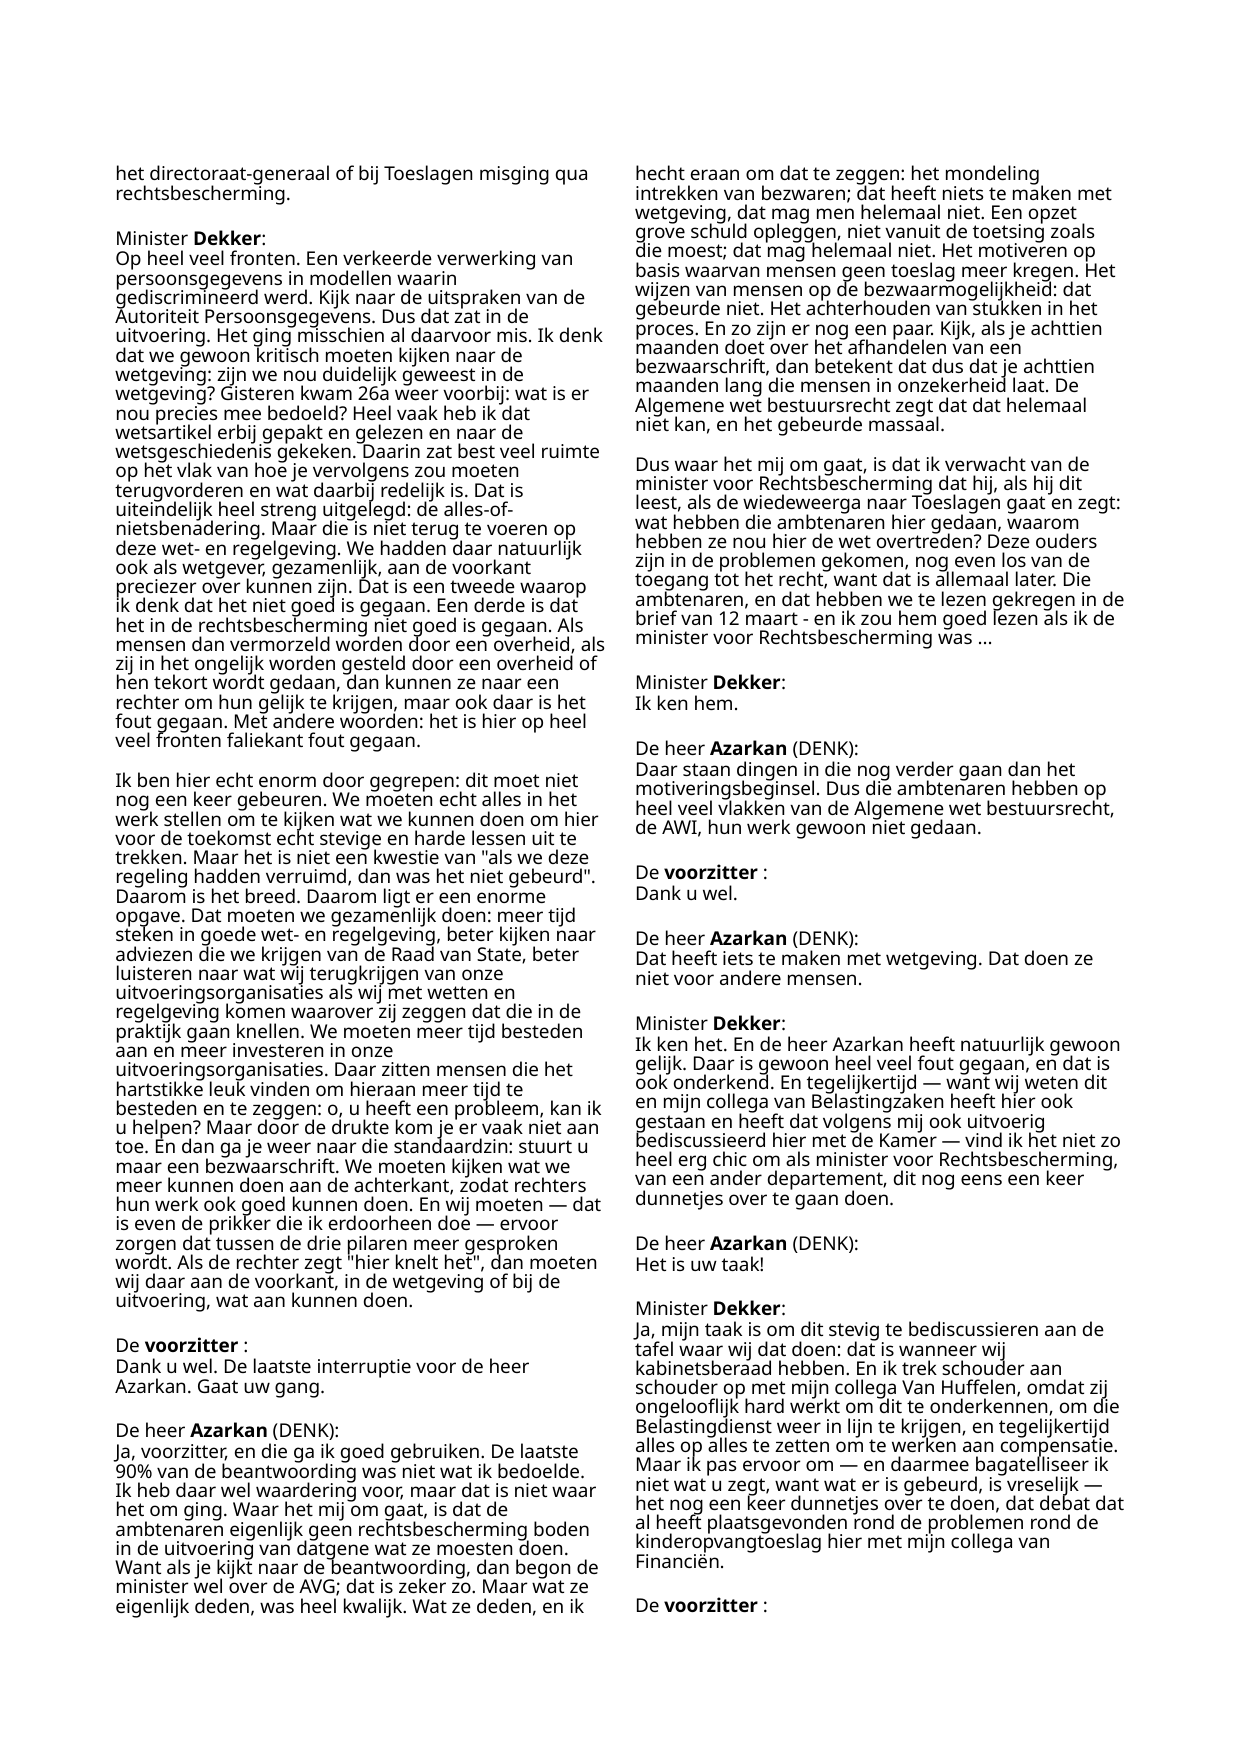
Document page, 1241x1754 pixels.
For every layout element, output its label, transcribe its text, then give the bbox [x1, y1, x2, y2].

text De heer Azarkan (DENK): [635, 925, 1125, 950]
text Dank u wel. De laatste interruptie voor de heer Azarkan. Gaat uw gang. [115, 1358, 605, 1397]
text Ja, mijn taak is om dit stevig te bediscussieren aan de tafel waar wij dat doen: dat is wanneer wij kabinetsberaad hebben. En ik trek schouder aan schouder op met mijn collega Van Huffelen, omdat zij ongelooflijk hard werkt om dit te onderkennen, om die Belastingdienst weer in lijn te krijgen, en tegelijkertijd alles op alles te zetten om te werken aan compensatie. Maar ik pas ervoor om — en daarmee bagatelliseer ik niet wat u zegt, want wat er is gebeurd, is vreselijk — het nog een keer dunnetjes over te doen, dat debat dat al heeft plaatsgevonden rond de problemen rond de kinderopvangtoeslag hier met mijn collega van Financiën. [635, 1321, 1125, 1572]
text Ja, voorzitter, en die ga ik goed gebruiken. De laatste 90% van de beantwoording was niet wat ik bedoelde. Ik heb daar wel waardering voor, maar dat is niet waar het om ging. Waar het mij om gaat, is dat de ambtenaren eigenlijk geen rechtsbescherming boden in de uitvoering van datgene wat ze moesten doen. Want als je kijkt naar de beantwoording, dan begon de minister wel over de AVG; dat is zeker zo. Maar wat ze eigenlijk deden, was heel kwalijk. Wat ze deden, en ik [115, 1443, 605, 1617]
text De heer Azarkan (DENK): [635, 735, 1125, 761]
text De heer Azarkan (DENK): [115, 1418, 605, 1443]
text De heer Azarkan (DENK): [635, 1230, 1125, 1256]
text Minister Dekker: [635, 1010, 1125, 1036]
text hecht eraan om dat te zeggen: het mondeling intrekken van bezwaren; dat heeft niets te maken met wetgeving, dat mag men helemaal niet. Een opzet grove schuld opleggen, niet vanuit de toetsing zoals die moest; dat mag helemaal niet. Het motiveren op basis waarvan mensen geen toeslag meer kregen. Het wijzen van mensen op de bezwaarmogelijkheid: dat gebeurde niet. Het achterhouden van stukken in het proces. En zo zijn er nog een paar. Kijk, als je achttien maanden doet over het afhandelen van een bezwaarschrift, dan betekent dat dus dat je achttien maanden lang die mensen in onzekerheid laat. De Algemene wet bestuursrecht zegt dat dat helemaal niet kan, en het gebeurde massaal. [635, 165, 1125, 435]
text Ik ken hem. [635, 695, 1125, 714]
text Dank u wel. [635, 884, 1125, 904]
text Daar staan dingen in die nog verder gaan dan het motiveringsbeginsel. Dus die ambtenaren hebben op heel veel vlakken van de Algemene wet bestuursrecht, de AWI, hun werk gewoon niet gedaan. [635, 761, 1125, 838]
text Dus waar het mij om gaat, is dat ik verwacht van de minister voor Rechtsbescherming dat hij, als hij dit leest, als de wiedeweerga naar Toeslagen gaat en zegt: wat hebben die ambtenaren hier gedaan, waarom hebben ze nou hier de wet overtreden? Deze ouders zijn in de problemen gekomen, nog even los van de toegang tot het recht, want dat is allemaal later. Die ambtenaren, en dat hebben we te lezen gekregen in de brief van 12 maart - en ik zou hem goed lezen als ik de minister voor Rechtsbescherming was ... [635, 456, 1125, 648]
text Op heel veel fronten. Een verkeerde verwerking van persoonsgegevens in modellen waarin gediscrimineerd werd. Kijk naar de uitspraken van de Autoriteit Persoonsgegevens. Dus dat zat in de uitvoering. Het ging misschien al daarvoor mis. Ik denk dat we gewoon kritisch moeten kijken naar de wetgeving: zijn we nou duidelijk geweest in de wetgeving? Gisteren kwam 26a weer voorbij: wat is er nou precies mee bedoeld? Heel vaak heb ik dat wetsartikel erbij gepakt en gelezen en naar de wetsgeschiedenis gekeken. Daarin zat best veel ruimte op het vlak van hoe je vervolgens zou moeten terugvorderen en wat daarbij redelijk is. Dat is uiteindelijk heel streng uitgelegd: de alles-of-nietsbenadering. Maar die is niet terug te voeren op deze wet- en regelgeving. We hadden daar natuurlijk ook als wetgever, gezamenlijk, aan de voorkant preciezer over kunnen zijn. Dat is een tweede waarop ik denk dat het niet goed is gegaan. Een derde is dat het in de rechtsbescherming niet goed is gegaan. Als mensen dan vermorzeld worden door een overheid, als zij in het ongelijk worden gesteld door een overheid of hen tekort wordt gedaan, dan kunnen ze naar een rechter om hun gelijk te krijgen, maar ook daar is het fout gegaan. Met andere woorden: het is hier op heel veel fronten faliekant fout gegaan. [115, 250, 605, 751]
text De voorzitter : [635, 859, 1125, 884]
text Dat heeft iets te maken met wetgeving. Dat doen ze niet voor andere mensen. [635, 950, 1125, 989]
text Ik ben hier echt enorm door gegrepen: dit moet niet nog een keer gebeuren. We moeten echt alles in het werk stellen om te kijken wat we kunnen doen om hier voor de toekomst echt stevige en harde lessen uit te trekken. Maar het is niet een kwestie van "als we deze regeling hadden verruimd, dan was het niet gebeurd". Daarom is het breed. Daarom ligt er een enorme opgave. Dat moeten we gezamenlijk doen: meer tijd steken in goede wet- en regelgeving, beter kijken naar adviezen die we krijgen van de Raad van State, beter luisteren naar wat wij terugkrijgen van onze uitvoeringsorganisaties als wij met wetten en regelgeving komen waarover zij zeggen dat die in de praktijk gaan knellen. We moeten meer tijd besteden aan en meer investeren in onze uitvoeringsorganisaties. Daar zitten mensen die het hartstikke leuk vinden om hieraan meer tijd te besteden en te zeggen: o, u heeft een probleem, kan ik u helpen? Maar door de drukte kom je er vaak niet aan toe. En dan ga je weer naar die standaardzin: stuurt u maar een bezwaarschrift. We moeten kijken wat we meer kunnen doen aan de achterkant, zodat rechters hun werk ook goed kunnen doen. En wij moeten — dat is even de prikker die ik erdoorheen doe — ervoor zorgen dat tussen de drie pilaren meer gesproken wordt. Als de rechter zegt "hier knelt het", dan moeten wij daar aan de voorkant, in de wetgeving of bij de uitvoering, wat aan kunnen doen. [115, 772, 605, 1312]
text Minister Dekker: [635, 1296, 1125, 1321]
text het directoraat-generaal of bij Toeslagen misging qua rechtsbescherming. [115, 165, 605, 204]
text De voorzitter : [635, 1593, 1125, 1618]
text De voorzitter : [115, 1333, 605, 1358]
text Het is uw taak! [635, 1256, 1125, 1275]
text Minister Dekker: [635, 669, 1125, 695]
text Ik ken het. En de heer Azarkan heeft natuurlijk gewoon gelijk. Daar is gewoon heel veel fout gegaan, en dat is ook onderkend. En tegelijkertijd — want wij weten dit en mijn collega van Belastingzaken heeft hier ook gestaan en heeft dat volgens mij ook uitvoerig bediscussieerd hier met de Kamer — vind ik het niet zo heel erg chic om als minister voor Rechtsbescherming, van een ander departement, dit nog eens een keer dunnetjes over te gaan doen. [635, 1036, 1125, 1209]
text Minister Dekker: [115, 225, 605, 250]
